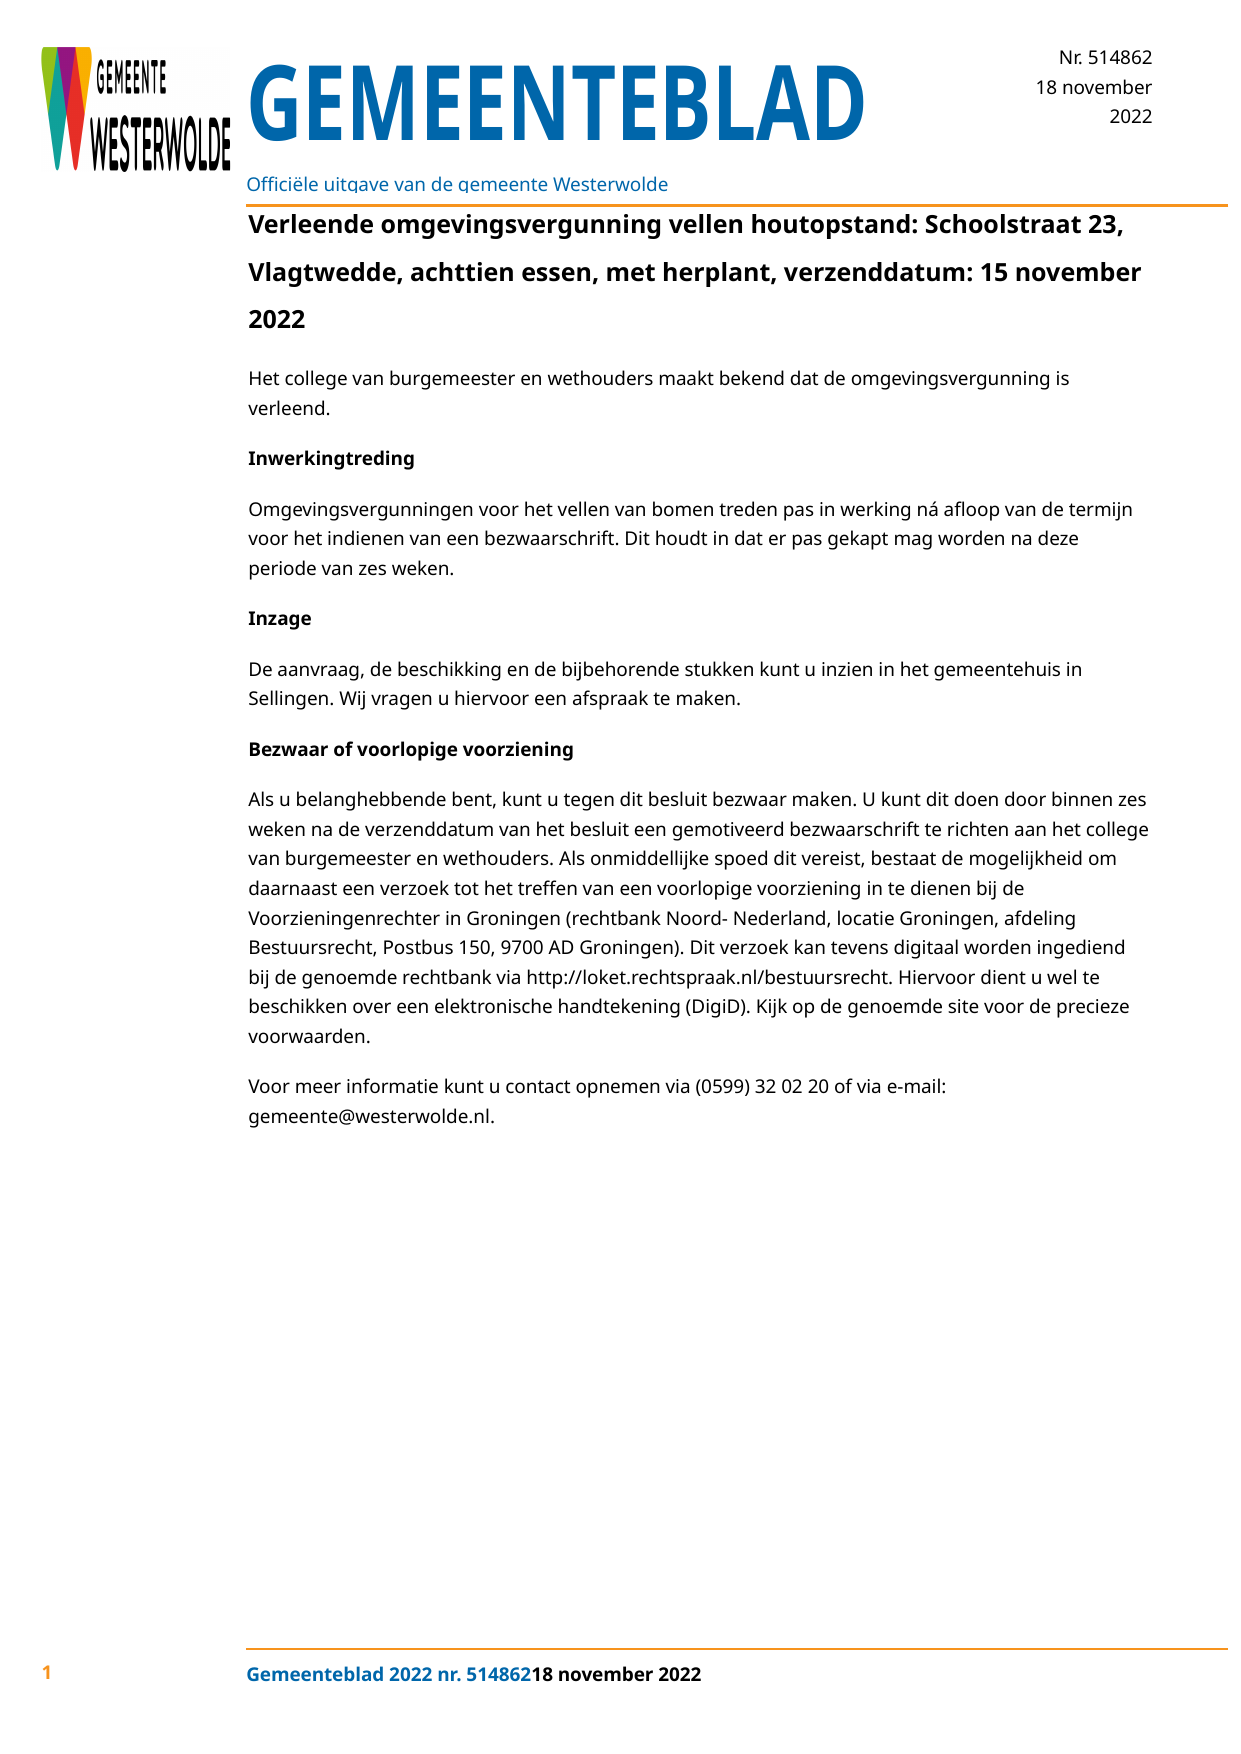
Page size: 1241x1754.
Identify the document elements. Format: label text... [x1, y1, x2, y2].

text Inzage [248, 606, 1152, 631]
text Omgevingsvergunningen voor het vellen van bomen treden pas in werking ná afloop van de termijn voor het indienen van een bezwaarschrift. Dit houdt in dat er pas gekapt mag worden na deze periode van zes weken. [248, 496, 1152, 581]
text Verleende omgevingsvergunning vellen houtopstand: Schoolstraat 23, Vlagtwedde, achttien essen, met herplant, verzenddatum: 15 november 2022 [248, 207, 1152, 336]
text Voor meer informatie kunt u contact opnemen via (0599) 32 02 20 of via e-mail: gemeente@westerwolde.nl. [248, 1073, 1152, 1129]
text Inwerkingtreding [248, 446, 1152, 471]
text Bezwaar of voorlopige voorziening [248, 736, 1152, 762]
text Als u belanghebbende bent, kunt u tegen dit besluit bezwaar maken. U kunt dit doen door binnen zes weken na de verzenddatum van het besluit een gemotiveerd bezwaarschrift te richten aan het college van burgemeester en wethouders. Als onmiddellijke spoed dit vereist, bestaat de mogelijkheid om daarnaast een verzoek tot het treffen van een voorlopige voorziening in te dienen bij de Voorzieningenrechter in Groningen (rechtbank Noord- Nederland, locatie Groningen, afdeling Bestuursrecht, Postbus 150, 9700 AD Groningen). Dit verzoek kan tevens digitaal worden ingediend bij de genoemde rechtbank via http://loket.rechtspraak.nl/bestuursrecht. Hiervoor dient u wel te beschikken over een elektronische handtekening (DigiD). Kijk op de genoemde site voor de precieze voorwaarden. [248, 786, 1152, 1049]
text Het college van burgemeester en wethouders maakt bekend dat de omgevingsvergunning is verleend. [248, 366, 1152, 421]
picture [41, 47, 231, 172]
text De aanvraag, de beschikking en de bijbehorende stukken kunt u inzien in het gemeentehuis in Sellingen. Wij vragen u hiervoor een afspraak te maken. [248, 656, 1152, 711]
